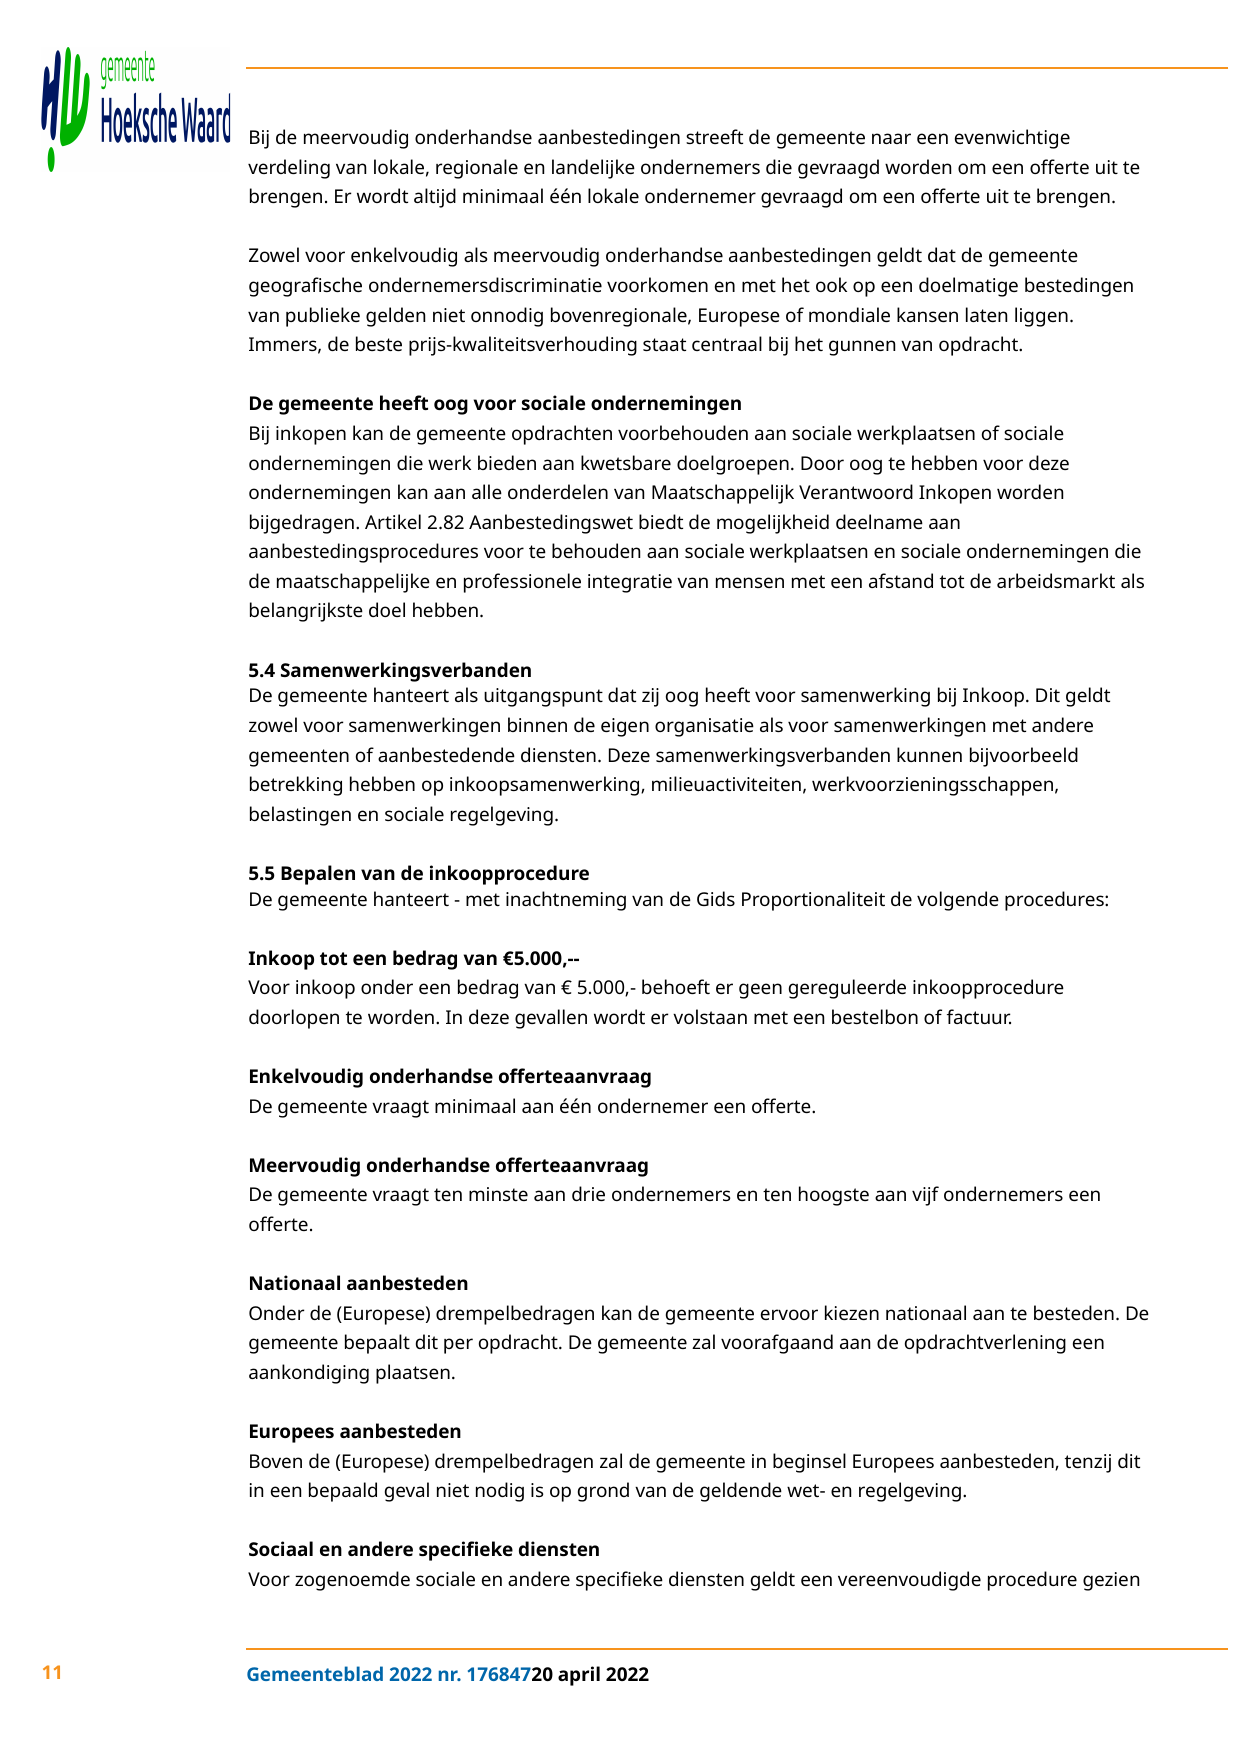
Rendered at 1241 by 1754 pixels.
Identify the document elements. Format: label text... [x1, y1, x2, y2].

picture [41, 47, 231, 172]
text De gemeente vraagt ten minste aan drie ondernemers en ten hoogste aan vijf ondernemers een offerte. [248, 1182, 1152, 1237]
text Onder de (Europese) drempelbedragen kan de gemeente ervoor kiezen nationaal aan te besteden. De gemeente bepaalt dit per opdracht. De gemeente zal voorafgaand aan de opdrachtverlening een aankondiging plaatsen. [248, 1300, 1152, 1385]
text Bij inkopen kan de gemeente opdrachten voorbehouden aan sociale werkplaatsen of sociale ondernemingen die werk bieden aan kwetsbare doelgroepen. Door oog te hebben voor deze ondernemingen kan aan alle onderdelen van Maatschappelijk Verantwoord Inkopen worden bijgedragen. Artikel 2.82 Aanbestedingswet biedt de mogelijkheid deelname aan aanbestedingsprocedures voor te behouden aan sociale werkplaatsen en sociale ondernemingen die de maatschappelijke en professionele integratie van mensen met een afstand tot de arbeidsmarkt als belangrijkste doel hebben. [248, 420, 1152, 623]
text De gemeente vraagt minimaal aan één ondernemer een offerte. [248, 1093, 1152, 1119]
text Inkoop tot een bedrag van €5.000,-- [248, 945, 1152, 971]
text De gemeente hanteert - met inachtneming van de Gids Proportionaliteit de volgende procedures: [248, 886, 1152, 912]
text Enkelvoudig onderhandse offerteaanvraag [248, 1063, 1152, 1089]
text Sociaal en andere specifieke diensten [248, 1537, 1152, 1562]
text De gemeente heeft oog voor sociale ondernemingen [248, 391, 1152, 416]
text 5.5 Bepalen van de inkoopprocedure [248, 860, 1152, 886]
text Voor zogenoemde sociale en andere specifieke diensten geldt een vereenvoudigde procedure gezien [248, 1566, 1152, 1592]
text Nationaal aanbesteden [248, 1270, 1152, 1296]
text Meervoudig onderhandse offerteaanvraag [248, 1152, 1152, 1178]
text Voor inkoop onder een bedrag van € 5.000,- behoeft er geen gereguleerde inkoopprocedure doorlopen te worden. In deze gevallen wordt er volstaan met een bestelbon of factuur. [248, 974, 1152, 1030]
text De gemeente hanteert als uitgangspunt dat zij oog heeft voor samenwerking bij Inkoop. Dit geldt zowel voor samenwerkingen binnen de eigen organisatie als voor samenwerkingen met andere gemeenten of aanbestedende diensten. Deze samenwerkingsverbanden kunnen bijvoorbeeld betrekking hebben op inkoopsamenwerking, milieuactiviteiten, werkvoorzieningsschappen, belastingen en sociale regelgeving. [248, 683, 1152, 827]
text 5.4 Samenwerkingsverbanden [248, 657, 1152, 683]
text Zowel voor enkelvoudig als meervoudig onderhandse aanbestedingen geldt dat de gemeente geografische ondernemersdiscriminatie voorkomen en met het ook op een doelmatige bestedingen van publieke gelden niet onnodig bovenregionale, Europese of mondiale kansen laten liggen. Immers, de beste prijs-kwaliteitsverhouding staat centraal bij het gunnen van opdracht. [248, 243, 1152, 357]
text Europees aanbesteden [248, 1418, 1152, 1444]
text Bij de meervoudig onderhandse aanbestedingen streeft de gemeente naar een evenwichtige verdeling van lokale, regionale en landelijke ondernemers die gevraagd worden om een offerte uit te brengen. Er wordt altijd minimaal één lokale ondernemer gevraagd om een offerte uit te brengen. [248, 124, 1152, 209]
text Boven de (Europese) drempelbedragen zal de gemeente in beginsel Europees aanbesteden, tenzij dit in een bepaald geval niet nodig is op grond van de geldende wet- en regelgeving. [248, 1448, 1152, 1503]
